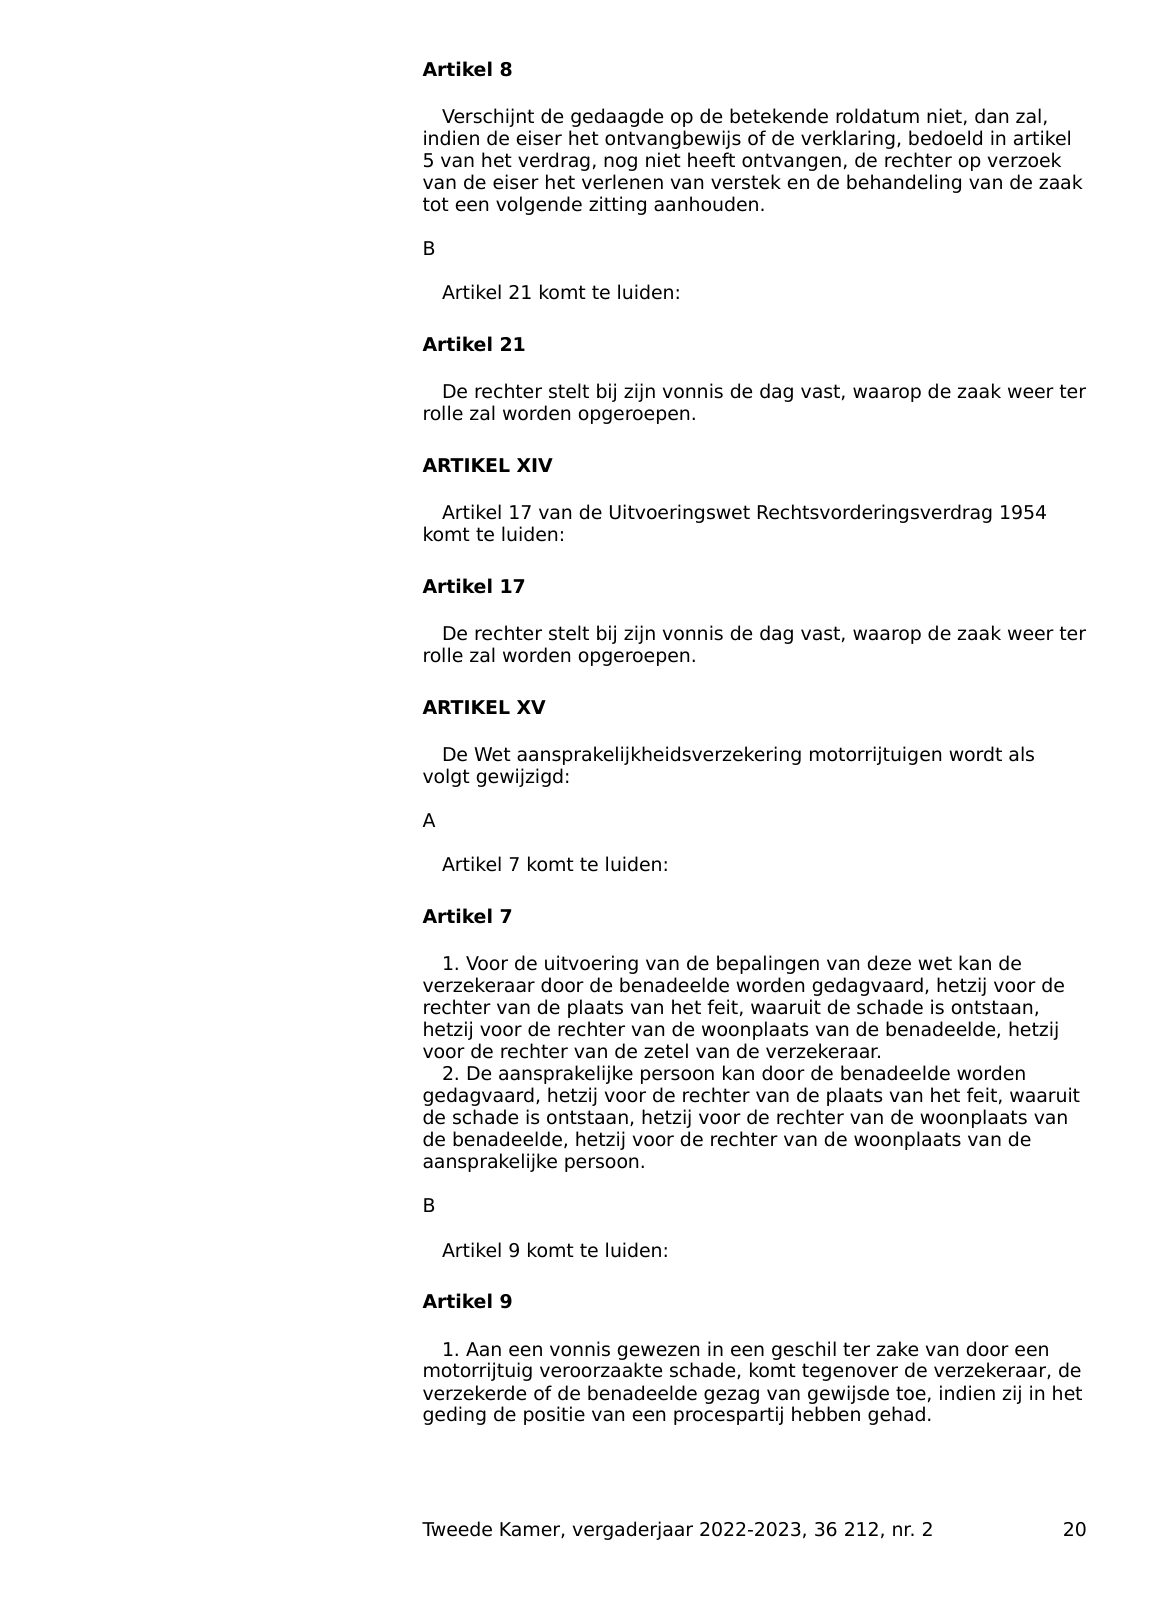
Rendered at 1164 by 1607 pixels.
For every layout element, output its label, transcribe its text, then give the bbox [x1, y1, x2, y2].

text De rechter stelt bij zijn vonnis de dag vast, waarop de zaak weer ter rolle zal worden opgeroepen. [422, 381, 1087, 425]
text De rechter stelt bij zijn vonnis de dag vast, waarop de zaak weer ter rolle zal worden opgeroepen. [422, 623, 1087, 667]
text Artikel 7 komt te luiden: [422, 854, 1087, 876]
text A [422, 810, 1087, 832]
text 2. De aansprakelijke persoon kan door de benadeelde worden gedagvaard, hetzij voor de rechter van de plaats van het feit, waaruit de schade is ontstaan, hetzij voor de rechter van de woonplaats van de benadeelde, hetzij voor de rechter van de woonplaats van de aansprakelijke persoon. [422, 1063, 1087, 1173]
subtitle Artikel 17 [422, 576, 1087, 598]
subtitle Artikel 9 [422, 1291, 1087, 1313]
text De Wet aansprakelijkheidsverzekering motorrijtuigen wordt als volgt gewijzigd: [422, 744, 1087, 788]
subtitle ARTIKEL XV [422, 697, 1087, 719]
text 1. Aan een vonnis gewezen in een geschil ter zake van door een motorrijtuig veroorzaakte schade, komt tegenover de verzekeraar, de verzekerde of de benadeelde gezag van gewijsde toe, indien zij in het geding de positie van een procespartij hebben gehad. [422, 1338, 1087, 1426]
text 1. Voor de uitvoering van de bepalingen van deze wet kan de verzekeraar door de benadeelde worden gedagvaard, hetzij voor de rechter van de plaats van het feit, waaruit de schade is ontstaan, hetzij voor de rechter van de woonplaats van de benadeelde, hetzij voor de rechter van de zetel van de verzekeraar. [422, 953, 1087, 1063]
text Artikel 9 komt te luiden: [422, 1239, 1087, 1261]
text B [422, 238, 1087, 260]
text Artikel 21 komt te luiden: [422, 282, 1087, 304]
subtitle Artikel 7 [422, 906, 1087, 928]
subtitle Artikel 21 [422, 334, 1087, 356]
text Artikel 17 van de Uitvoeringswet Rechtsvorderingsverdrag 1954 komt te luiden: [422, 502, 1087, 546]
subtitle ARTIKEL XIV [422, 455, 1087, 477]
subtitle Artikel 8 [422, 59, 1087, 81]
text Verschijnt de gedaagde op de betekende roldatum niet, dan zal, indien de eiser het ontvangbewijs of de verklaring, bedoeld in artikel 5 van het verdrag, nog niet heeft ontvangen, de rechter op verzoek van de eiser het verlenen van verstek en de behandeling van de zaak tot een volgende zitting aanhouden. [422, 106, 1087, 216]
text B [422, 1195, 1087, 1217]
